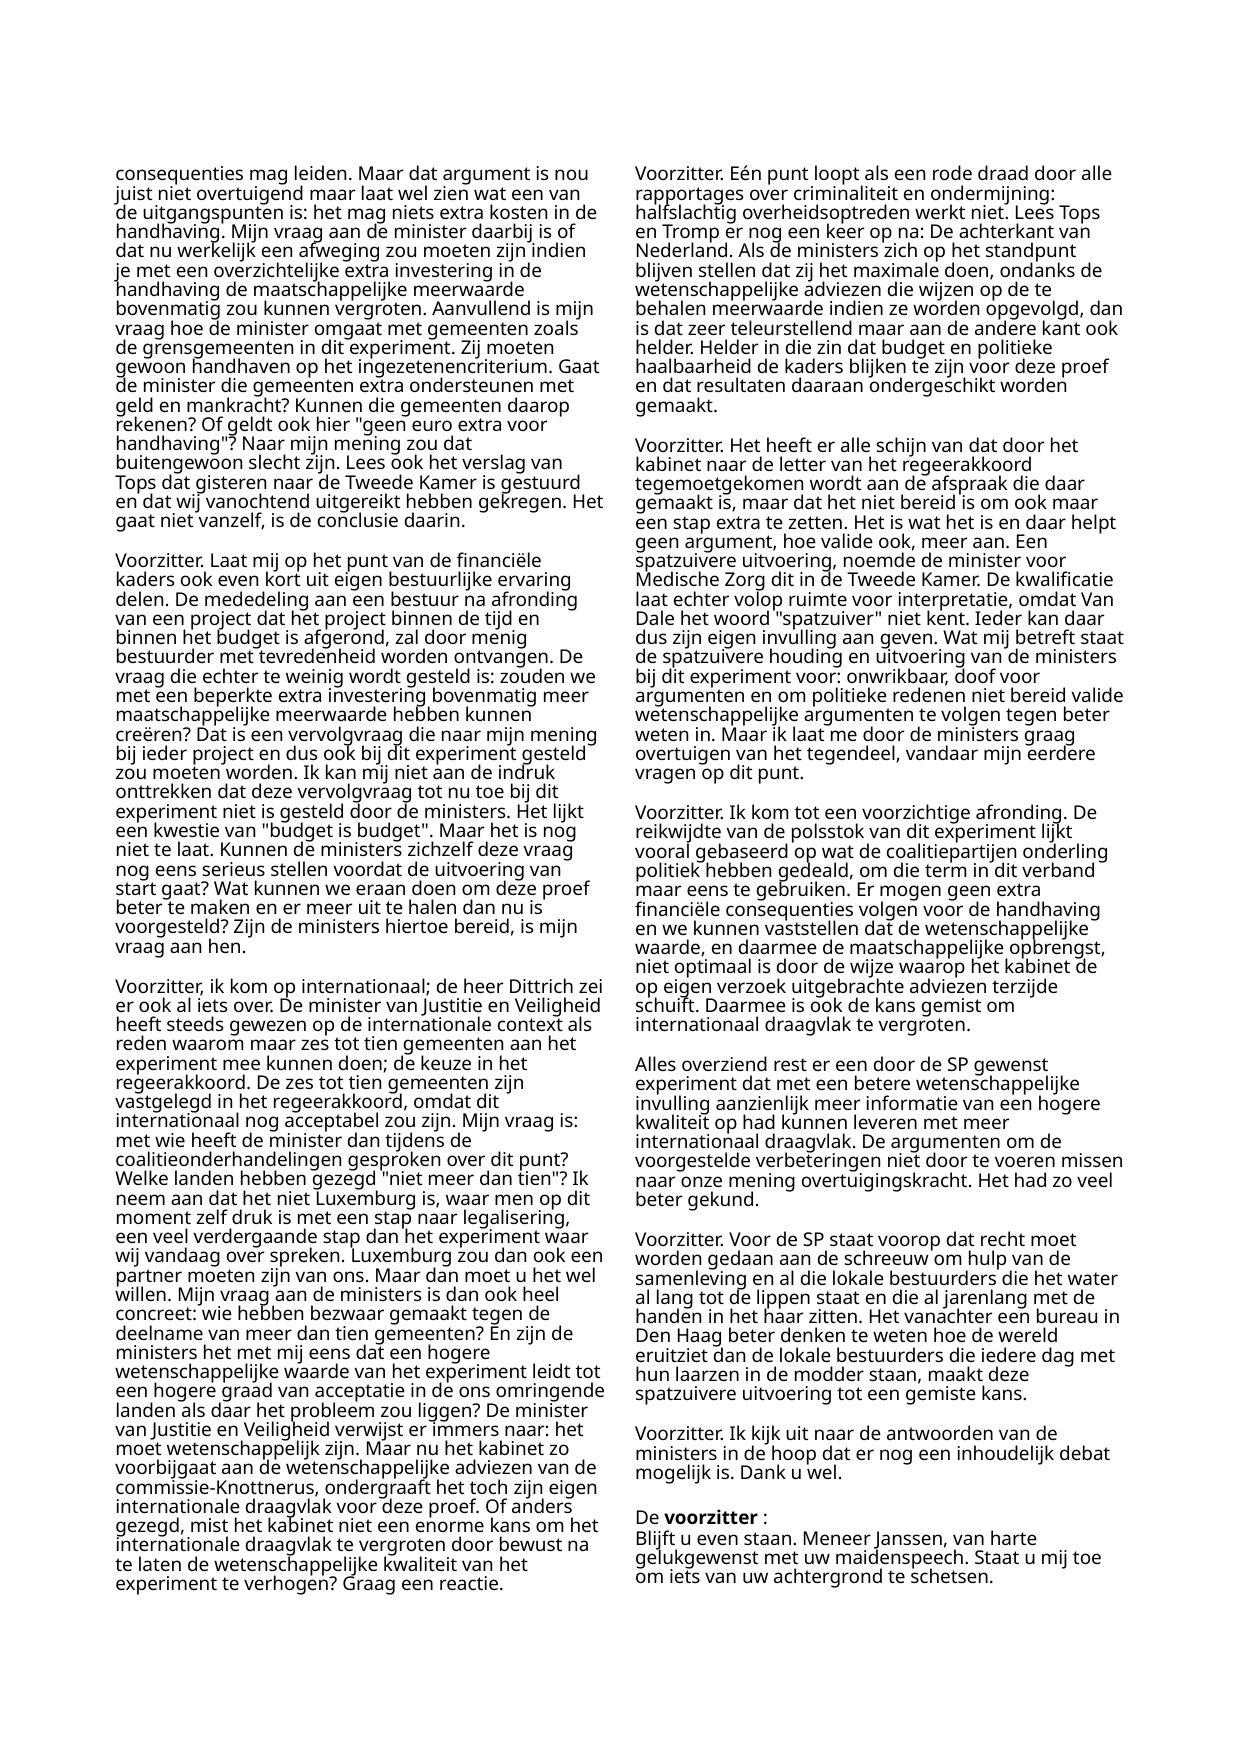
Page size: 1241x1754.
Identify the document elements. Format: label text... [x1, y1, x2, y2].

text Voorzitter. Eén punt loopt als een rode draad door alle rapportages over criminaliteit en ondermijning: halfslachtig overheidsoptreden werkt niet. Lees Tops en Tromp er nog een keer op na: De achterkant van Nederland. Als de ministers zich op het standpunt blijven stellen dat zij het maximale doen, ondanks de wetenschappelijke adviezen die wijzen op de te behalen meerwaarde indien ze worden opgevolgd, dan is dat zeer teleurstellend maar aan de andere kant ook helder. Helder in die zin dat budget en politieke haalbaarheid de kaders blijken te zijn voor deze proef en dat resultaten daaraan ondergeschikt worden gemaakt. [635, 165, 1125, 416]
text Voorzitter. Voor de SP staat voorop dat recht moet worden gedaan aan de schreeuw om hulp van de samenleving en al die lokale bestuurders die het water al lang tot de lippen staat en die al jarenlang met de handen in het haar zitten. Het vanachter een bureau in Den Haag beter denken te weten hoe de wereld eruitziet dan de lokale bestuurders die iedere dag met hun laarzen in de modder staan, maakt deze spatzuivere uitvoering tot een gemiste kans. [635, 1231, 1125, 1404]
text consequenties mag leiden. Maar dat argument is nou juist niet overtuigend maar laat wel zien wat een van de uitgangspunten is: het mag niets extra kosten in de handhaving. Mijn vraag aan de minister daarbij is of dat nu werkelijk een afweging zou moeten zijn indien je met een overzichtelijke extra investering in de handhaving de maatschappelijke meerwaarde bovenmatig zou kunnen vergroten. Aanvullend is mijn vraag hoe de minister omgaat met gemeenten zoals de grensgemeenten in dit experiment. Zij moeten gewoon handhaven op het ingezetenencriterium. Gaat de minister die gemeenten extra ondersteunen met geld en mankracht? Kunnen die gemeenten daarop rekenen? Of geldt ook hier "geen euro extra voor handhaving"? Naar mijn mening zou dat buitengewoon slecht zijn. Lees ook het verslag van Tops dat gisteren naar de Tweede Kamer is gestuurd en dat wij vanochtend uitgereikt hebben gekregen. Het gaat niet vanzelf, is de conclusie daarin. [115, 165, 605, 531]
text Voorzitter, ik kom op internationaal; de heer Dittrich zei er ook al iets over. De minister van Justitie en Veiligheid heeft steeds gewezen op de internationale context als reden waarom maar zes tot tien gemeenten aan het experiment mee kunnen doen; de keuze in het regeerakkoord. De zes tot tien gemeenten zijn vastgelegd in het regeerakkoord, omdat dit internationaal nog acceptabel zou zijn. Mijn vraag is: met wie heeft de minister dan tijdens de coalitieonderhandelingen gesproken over dit punt? Welke landen hebben gezegd "niet meer dan tien"? Ik neem aan dat het niet Luxemburg is, waar men op dit moment zelf druk is met een stap naar legalisering, een veel verdergaande stap dan het experiment waar wij vandaag over spreken. Luxemburg zou dan ook een partner moeten zijn van ons. Maar dan moet u het wel willen. Mijn vraag aan de ministers is dan ook heel concreet: wie hebben bezwaar gemaakt tegen de deelname van meer dan tien gemeenten? En zijn de ministers het met mij eens dat een hogere wetenschappelijke waarde van het experiment leidt tot een hogere graad van acceptatie in de ons omringende landen als daar het probleem zou liggen? De minister van Justitie en Veiligheid verwijst er immers naar: het moet wetenschappelijk zijn. Maar nu het kabinet zo voorbijgaat aan de wetenschappelijke adviezen van de commissie-Knottnerus, ondergraaft het toch zijn eigen internationale draagvlak voor deze proef. Of anders gezegd, mist het kabinet niet een enorme kans om het internationale draagvlak te vergroten door bewust na te laten de wetenschappelijke kwaliteit van het experiment te verhogen? Graag een reactie. [115, 978, 605, 1594]
text De voorzitter : [635, 1504, 1125, 1529]
text Voorzitter. Ik kijk uit naar de antwoorden van de ministers in de hoop dat er nog een inhoudelijk debat mogelijk is. Dank u wel. [635, 1425, 1125, 1483]
text Voorzitter. Ik kom tot een voorzichtige afronding. De reikwijdte van de polsstok van dit experiment lijkt vooral gebaseerd op wat de coalitiepartijen onderling politiek hebben gedeald, om die term in dit verband maar eens te gebruiken. Er mogen geen extra financiële consequenties volgen voor de handhaving en we kunnen vaststellen dat de wetenschappelijke waarde, en daarmee de maatschappelijke opbrengst, niet optimaal is door de wijze waarop het kabinet de op eigen verzoek uitgebrachte adviezen terzijde schuift. Daarmee is ook de kans gemist om internationaal draagvlak te vergroten. [635, 804, 1125, 1035]
text Blijft u even staan. Meneer Janssen, van harte gelukgewenst met uw maidenspeech. Staat u mij toe om iets van uw achtergrond te schetsen. [635, 1529, 1125, 1587]
text Voorzitter. Het heeft er alle schijn van dat door het kabinet naar de letter van het regeerakkoord tegemoetgekomen wordt aan de afspraak die daar gemaakt is, maar dat het niet bereid is om ook maar een stap extra te zetten. Het is wat het is en daar helpt geen argument, hoe valide ook, meer aan. Een spatzuivere uitvoering, noemde de minister voor Medische Zorg dit in de Tweede Kamer. De kwalificatie laat echter volop ruimte voor interpretatie, omdat Van Dale het woord "spatzuiver" niet kent. Ieder kan daar dus zijn eigen invulling aan geven. Wat mij betreft staat de spatzuivere houding en uitvoering van de ministers bij dit experiment voor: onwrikbaar, doof voor argumenten en om politieke redenen niet bereid valide wetenschappelijke argumenten te volgen tegen beter weten in. Maar ik laat me door de ministers graag overtuigen van het tegendeel, vandaar mijn eerdere vragen op dit punt. [635, 437, 1125, 783]
text Voorzitter. Laat mij op het punt van de financiële kaders ook even kort uit eigen bestuurlijke ervaring delen. De mededeling aan een bestuur na afronding van een project dat het project binnen de tijd en binnen het budget is afgerond, zal door menig bestuurder met tevredenheid worden ontvangen. De vraag die echter te weinig wordt gesteld is: zouden we met een beperkte extra investering bovenmatig meer maatschappelijke meerwaarde hebben kunnen creëren? Dat is een vervolgvraag die naar mijn mening bij ieder project en dus ook bij dit experiment gesteld zou moeten worden. Ik kan mij niet aan de indruk onttrekken dat deze vervolgvraag tot nu toe bij dit experiment niet is gesteld door de ministers. Het lijkt een kwestie van "budget is budget". Maar het is nog niet te laat. Kunnen de ministers zichzelf deze vraag nog eens serieus stellen voordat de uitvoering van start gaat? Wat kunnen we eraan doen om deze proef beter te maken en er meer uit te halen dan nu is voorgesteld? Zijn de ministers hiertoe bereid, is mijn vraag aan hen. [115, 552, 605, 957]
text Alles overziend rest er een door de SP gewenst experiment dat met een betere wetenschappelijke invulling aanzienlijk meer informatie van een hogere kwaliteit op had kunnen leveren met meer internationaal draagvlak. De argumenten om de voorgestelde verbeteringen niet door te voeren missen naar onze mening overtuigingskracht. Het had zo veel beter gekund. [635, 1056, 1125, 1210]
